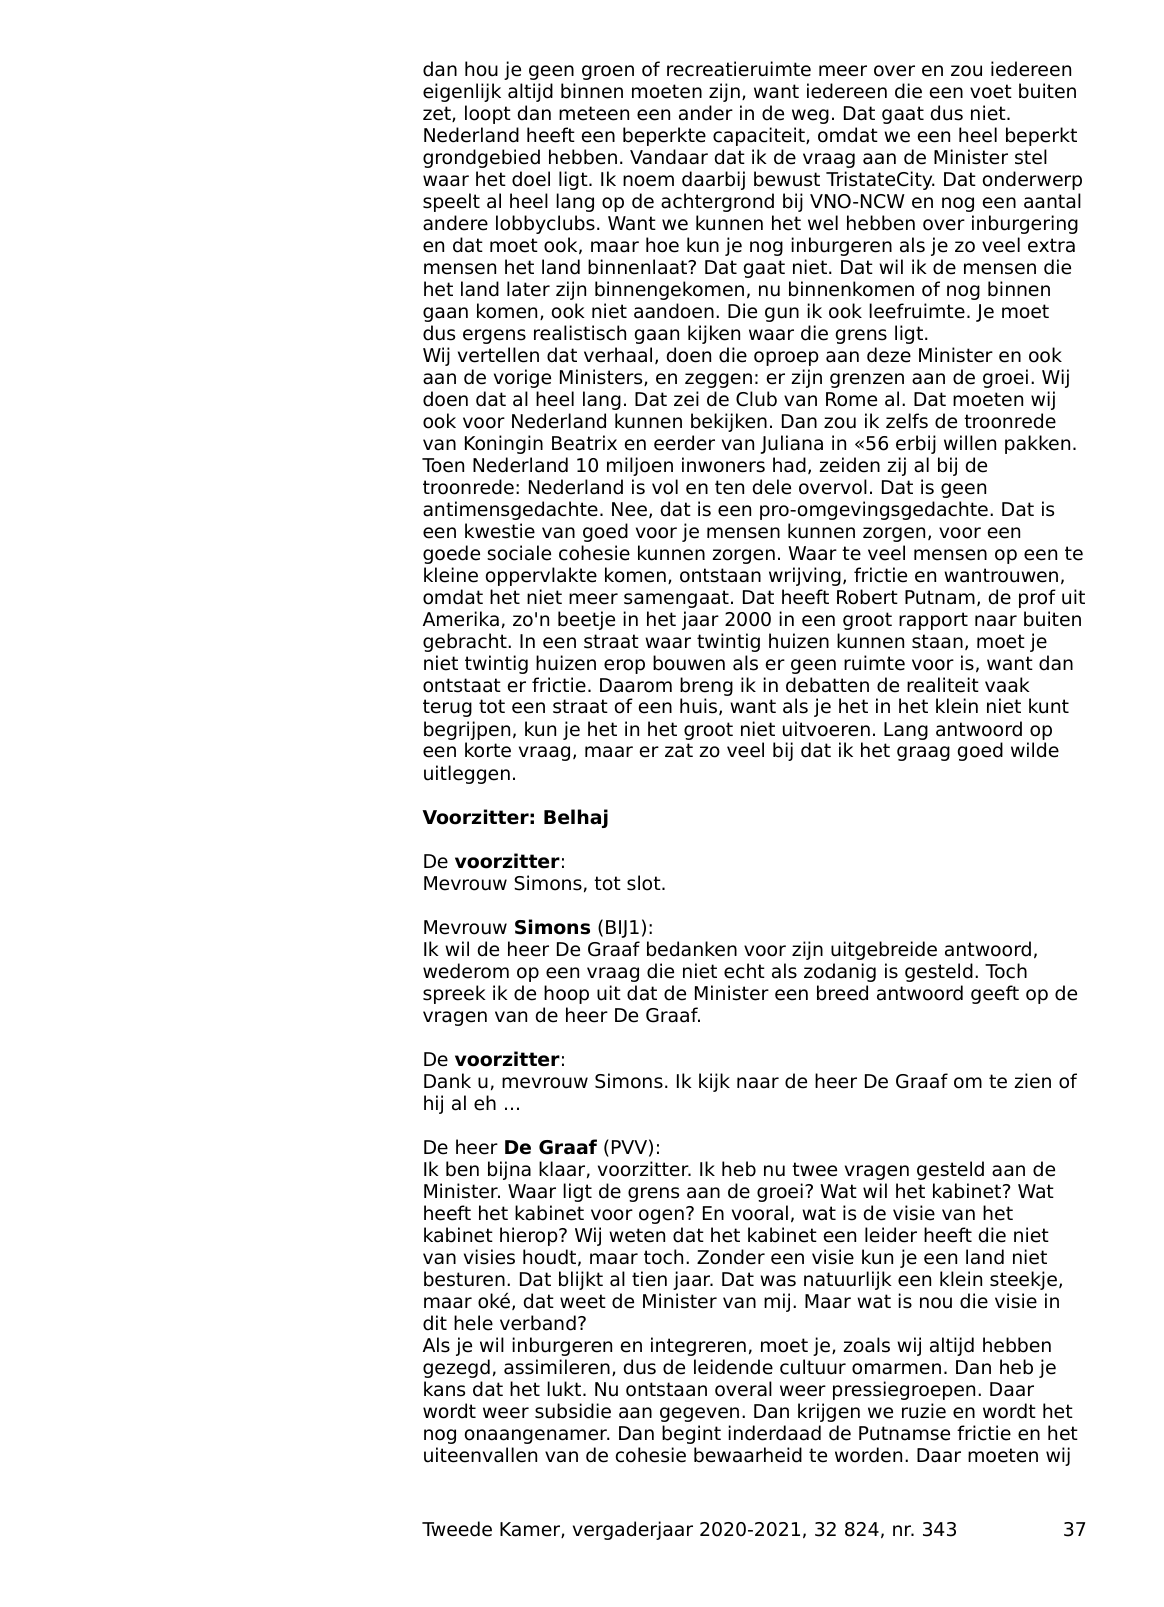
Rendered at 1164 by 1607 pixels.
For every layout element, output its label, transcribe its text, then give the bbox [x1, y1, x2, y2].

text De heer De Graaf (PVV): [422, 1137, 1087, 1159]
text De voorzitter: [422, 1049, 1087, 1071]
text Ik ben bijna klaar, voorzitter. Ik heb nu twee vragen gesteld aan de Minister. Waar ligt de grens aan de groei? Wat wil het kabinet? Wat heeft het kabinet voor ogen? En vooral, wat is de visie van het kabinet hierop? Wij weten dat het kabinet een leider heeft die niet van visies houdt, maar toch. Zonder een visie kun je een land niet besturen. Dat blijkt al tien jaar. Dat was natuurlijk een klein steekje, maar oké, dat weet de Minister van mij. Maar wat is nou die visie in dit hele verband? [422, 1159, 1087, 1335]
text Mevrouw Simons (BIJ1): [422, 917, 1087, 939]
subtitle Voorzitter: Belhaj [422, 807, 1087, 828]
text Mevrouw Simons, tot slot. [422, 873, 1087, 895]
text De voorzitter: [422, 851, 1087, 873]
text Wij vertellen dat verhaal, doen die oproep aan deze Minister en ook aan de vorige Ministers, en zeggen: er zijn grenzen aan de groei. Wij doen dat al heel lang. Dat zei de Club van Rome al. Dat moeten wij ook voor Nederland kunnen bekijken. Dan zou ik zelfs de troonrede van Koningin Beatrix en eerder van Juliana in «56 erbij willen pakken. Toen Nederland 10 miljoen inwoners had, zeiden zij al bij de troonrede: Nederland is vol en ten dele overvol. Dat is geen antimensgedachte. Nee, dat is een pro-omgevingsgedachte. Dat is een kwestie van goed voor je mensen kunnen zorgen, voor een goede sociale cohesie kunnen zorgen. Waar te veel mensen op een te kleine oppervlakte komen, ontstaan wrijving, frictie en wantrouwen, omdat het niet meer samengaat. Dat heeft Robert Putnam, de prof uit Amerika, zo'n beetje in het jaar 2000 in een groot rapport naar buiten gebracht. In een straat waar twintig huizen kunnen staan, moet je niet twintig huizen erop bouwen als er geen ruimte voor is, want dan ontstaat er frictie. Daarom breng ik in debatten de realiteit vaak terug tot een straat of een huis, want als je het in het klein niet kunt begrijpen, kun je het in het groot niet uitvoeren. Lang antwoord op een korte vraag, maar er zat zo veel bij dat ik het graag goed wilde uitleggen. [422, 345, 1087, 784]
text Dank u, mevrouw Simons. Ik kijk naar de heer De Graaf om te zien of hij al eh ... [422, 1071, 1087, 1115]
text Ik wil de heer De Graaf bedanken voor zijn uitgebreide antwoord, wederom op een vraag die niet echt als zodanig is gesteld. Toch spreek ik de hoop uit dat de Minister een breed antwoord geeft op de vragen van de heer De Graaf. [422, 939, 1087, 1027]
text Als je wil inburgeren en integreren, moet je, zoals wij altijd hebben gezegd, assimileren, dus de leidende cultuur omarmen. Dan heb je kans dat het lukt. Nu ontstaan overal weer pressiegroepen. Daar wordt weer subsidie aan gegeven. Dan krijgen we ruzie en wordt het nog onaangenamer. Dan begint inderdaad de Putnamse frictie en het uiteenvallen van de cohesie bewaarheid te worden. Daar moeten wij [422, 1335, 1087, 1467]
text dan hou je geen groen of recreatieruimte meer over en zou iedereen eigenlijk altijd binnen moeten zijn, want iedereen die een voet buiten zet, loopt dan meteen een ander in de weg. Dat gaat dus niet. Nederland heeft een beperkte capaciteit, omdat we een heel beperkt grondgebied hebben. Vandaar dat ik de vraag aan de Minister stel waar het doel ligt. Ik noem daarbij bewust TristateCity. Dat onderwerp speelt al heel lang op de achtergrond bij VNO-NCW en nog een aantal andere lobbyclubs. Want we kunnen het wel hebben over inburgering en dat moet ook, maar hoe kun je nog inburgeren als je zo veel extra mensen het land binnenlaat? Dat gaat niet. Dat wil ik de mensen die het land later zijn binnengekomen, nu binnenkomen of nog binnen gaan komen, ook niet aandoen. Die gun ik ook leefruimte. Je moet dus ergens realistisch gaan kijken waar die grens ligt. [422, 59, 1087, 345]
